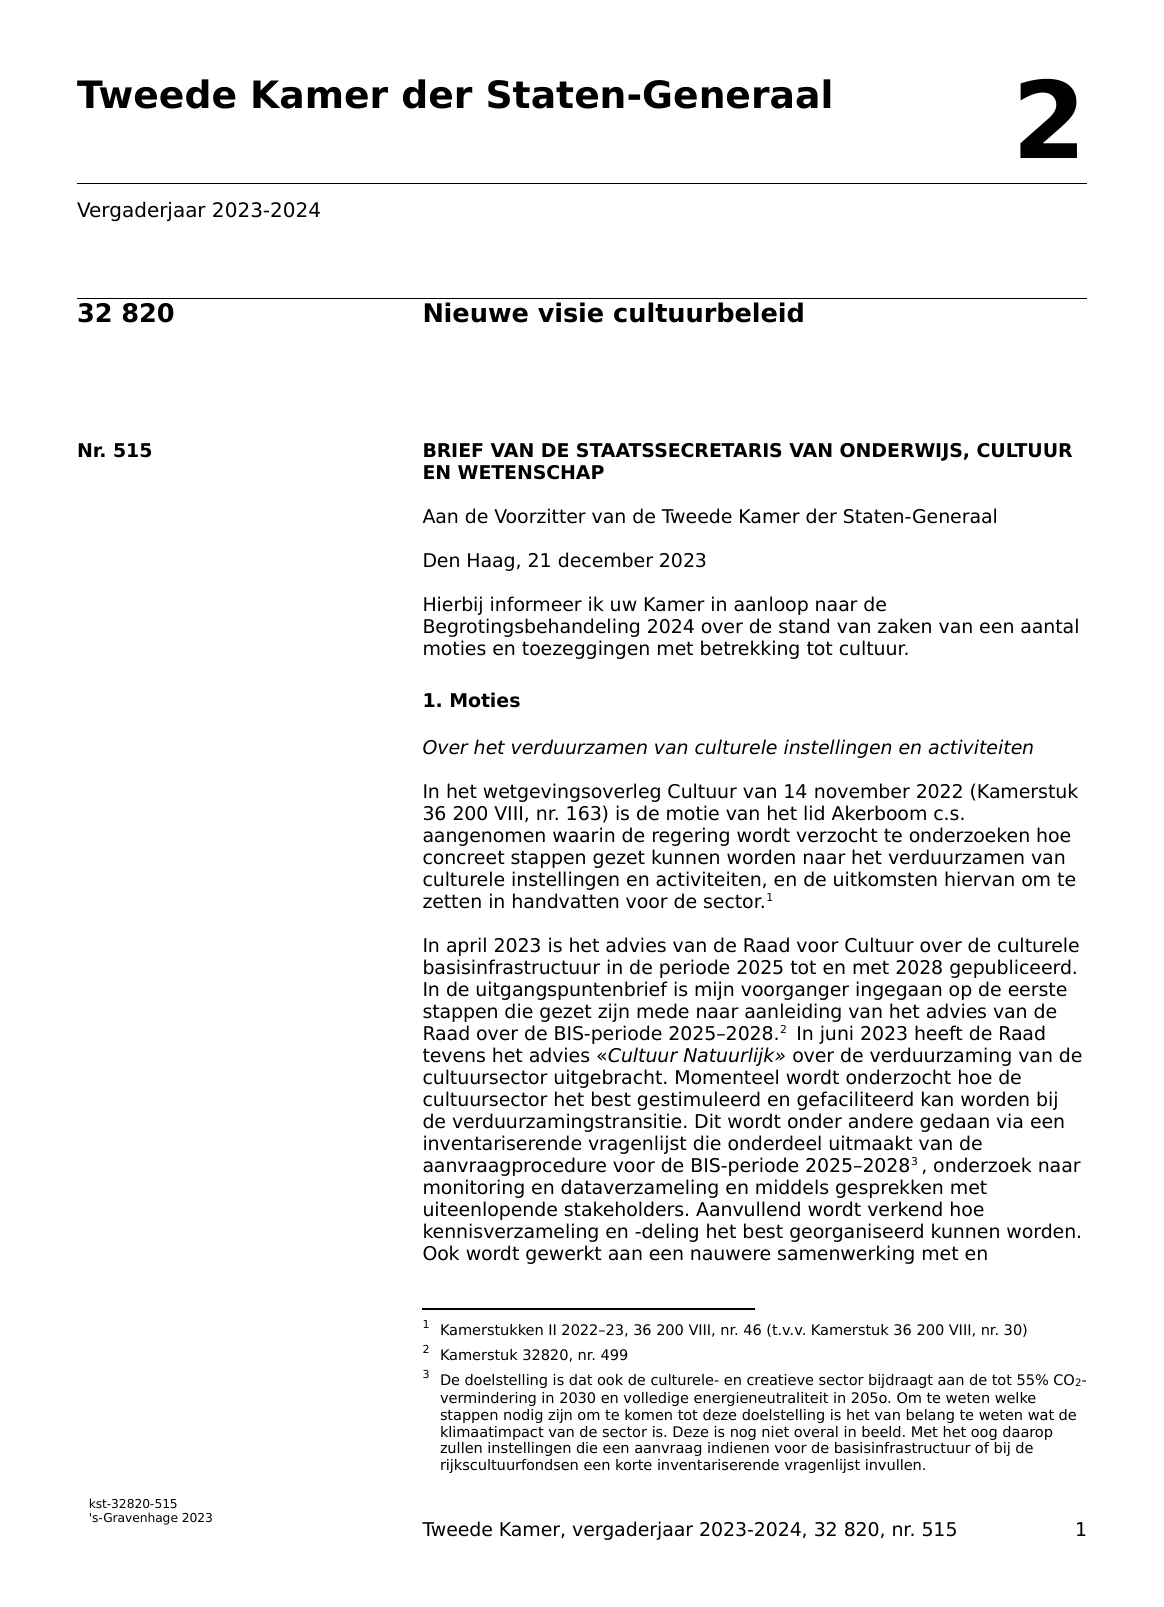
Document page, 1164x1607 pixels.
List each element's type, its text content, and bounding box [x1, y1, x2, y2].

text 's-Gravenhage 2023 [88, 1511, 323, 1525]
table_header Tweede Kamer der Staten-Generaal [77, 59, 886, 183]
text In het wetgevingsoverleg Cultuur van 14 november 2022 (Kamerstuk 36 200 VIII, nr. 163) is de motie van het lid Akerboom c.s. aangenomen waarin de regering wordt verzocht te onderzoeken hoe concreet stappen gezet kunnen worden naar het verduurzamen van culturele instellingen en activiteiten, en de uitkomsten hiervan om te zetten in handvatten voor de sector. [422, 781, 1087, 913]
text Den Haag, 21 december 2023 [422, 550, 1087, 572]
subtitle 32 820 Nieuwe visie cultuurbeleid [77, 299, 1087, 329]
text Aan de Voorzitter van de Tweede Kamer der Staten-Generaal [422, 506, 1087, 528]
subtitle Nr. 515 BRIEF VAN DE STAATSSECRETARIS VAN ONDERWIJS, CULTUUR EN WETENSCHAP [77, 440, 1087, 484]
text kst-32820-515 [88, 1497, 323, 1511]
table_header 2 [886, 59, 1087, 183]
table_cell Vergaderjaar 2023-2024 [77, 184, 1087, 298]
text In april 2023 is het advies van de Raad voor Cultuur over de culturele basisinfrastructuur in de periode 2025 tot en met 2028 gepubliceerd. In de uitgangspuntenbrief is mijn voorganger ingegaan op de eerste stappen die gezet zijn mede naar aanleiding van het advies van de Raad over de BIS-periode 2025–2028. In juni 2023 heeft de Raad tevens het advies «Cultuur Natuurlijk» over de verduurzaming van de cultuursector uitgebracht. Momenteel wordt onderzocht hoe de cultuursector het best gestimuleerd en gefaciliteerd kan worden bij de verduurzamingstransitie. Dit wordt onder andere gedaan via een inventariserende vragenlijst die onderdeel uitmaakt van de aanvraagprocedure voor de BIS-periode 2025–2028, onderzoek naar monitoring en dataverzameling en middels gesprekken met uiteenlopende stakeholders. Aanvullend wordt verkend hoe kennisverzameling en -deling het best georganiseerd kunnen worden. Ook wordt gewerkt aan een nauwere samenwerking met en [422, 935, 1087, 1265]
text Kamerstuk 32820, nr. 499 [422, 1343, 1087, 1365]
subtitle 1. Moties [422, 690, 1087, 712]
text De doelstelling is dat ook de culturele- en creatieve sector bijdraagt aan de tot 55% CO2-vermindering in 2030 en volledige energieneutraliteit in 205o. Om te weten welke stappen nodig zijn om te komen tot deze doelstelling is het van belang te weten wat de klimaatimpact van de sector is. Deze is nog niet overal in beeld. Met het oog daarop zullen instellingen die een aanvraag indienen voor de basisinfrastructuur of bij de rijkscultuurfondsen een korte inventariserende vragenlijst invullen. [422, 1368, 1087, 1474]
text Hierbij informeer ik uw Kamer in aanloop naar de Begrotingsbehandeling 2024 over de stand van zaken van een aantal moties en toezeggingen met betrekking tot cultuur. [422, 594, 1087, 660]
subtitle Over het verduurzamen van culturele instellingen en activiteiten [422, 737, 1087, 759]
text Kamerstukken II 2022–23, 36 200 VIII, nr. 46 (t.v.v. Kamerstuk 36 200 VIII, nr. 30) [422, 1318, 1087, 1340]
